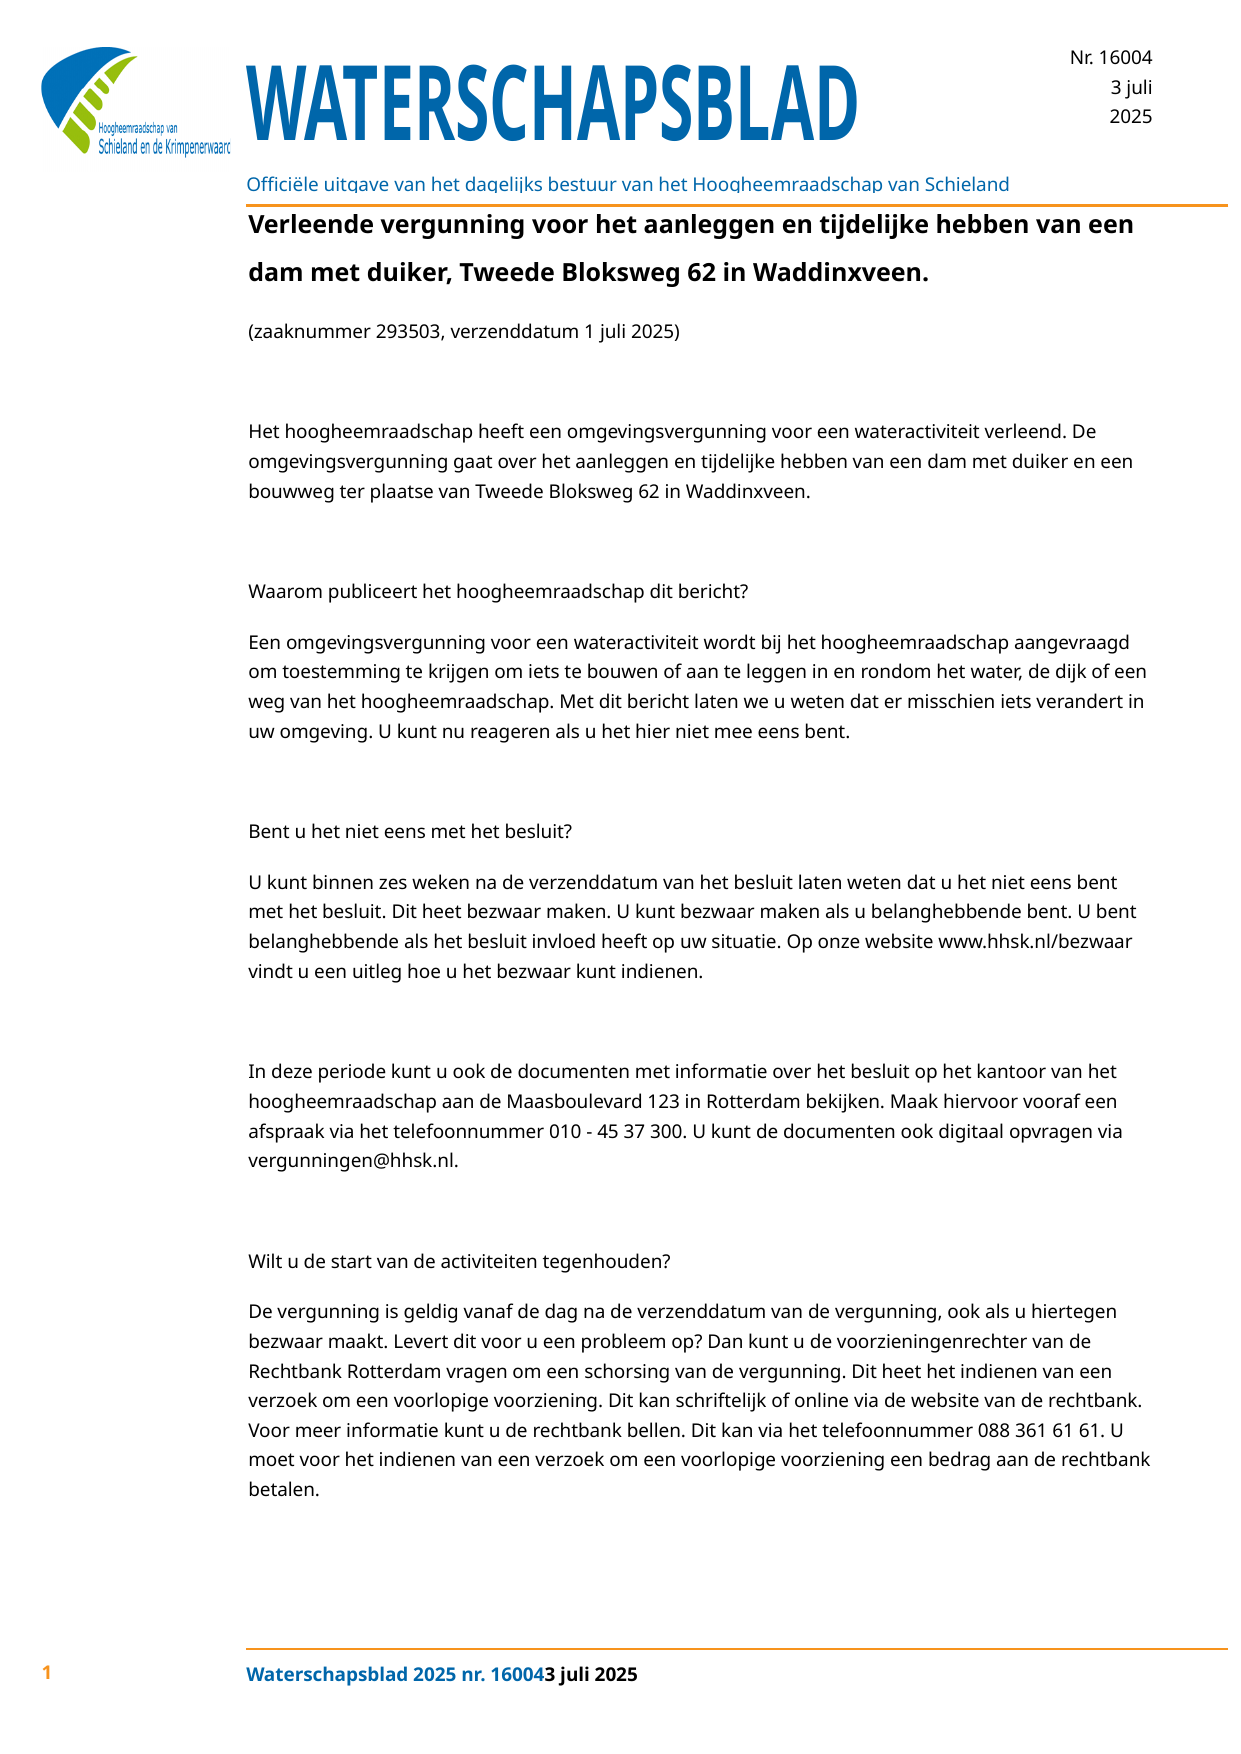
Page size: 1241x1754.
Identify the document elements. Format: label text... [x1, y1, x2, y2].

text In deze periode kunt u ook de documenten met informatie over het besluit op het kantoor van het hoogheemraadschap aan de Maasboulevard 123 in Rotterdam bekijken. Maak hiervoor vooraf een afspraak via het telefoonnummer 010 - 45 37 300. U kunt de documenten ook digitaal opvragen via vergunningen@hhsk.nl. [248, 1059, 1152, 1173]
picture [41, 47, 231, 172]
text Verleende vergunning voor het aanleggen en tijdelijke hebben van een dam met duiker, Tweede Bloksweg 62 in Waddinxveen. [248, 207, 1152, 288]
text Bent u het niet eens met het besluit? [248, 819, 1152, 844]
text Een omgevingsvergunning voor een wateractiviteit wordt bij het hoogheemraadschap aangevraagd om toestemming te krijgen om iets te bouwen of aan te leggen in en rondom het water, de dijk of een weg van het hoogheemraadschap. Met dit bericht laten we u weten dat er misschien iets verandert in uw omgeving. U kunt nu reageren als u het hier niet mee eens bent. [248, 629, 1152, 744]
text Wilt u de start van de activiteiten tegenhouden? [248, 1248, 1152, 1274]
text Het hoogheemraadschap heeft een omgevingsvergunning voor een wateractiviteit verleend. De omgevingsvergunning gaat over het aanleggen en tijdelijke hebben van een dam met duiker en een bouwweg ter plaatse van Tweede Bloksweg 62 in Waddinxveen. [248, 419, 1152, 504]
text U kunt binnen zes weken na de verzenddatum van het besluit laten weten dat u het niet eens bent met het besluit. Dit heet bezwaar maken. U kunt bezwaar maken als u belanghebbende bent. U bent belanghebbende als het besluit invloed heeft op uw situatie. Op onze website www.hhsk.nl/bezwaar vindt u een uitleg hoe u het bezwaar kunt indienen. [248, 869, 1152, 984]
text Waarom publiceert het hoogheemraadschap dit bericht? [248, 579, 1152, 604]
text (zaaknummer 293503, verzenddatum 1 juli 2025) [248, 318, 1152, 344]
text De vergunning is geldig vanaf de dag na de verzenddatum van de vergunning, ook als u hiertegen bezwaar maakt. Levert dit voor u een probleem op? Dan kunt u de voorzieningenrechter van de Rechtbank Rotterdam vragen om een schorsing van de vergunning. Dit heet het indienen van een verzoek om een voorlopige voorziening. Dit kan schriftelijk of online via de website van de rechtbank. Voor meer informatie kunt u de rechtbank bellen. Dit kan via het telefoonnummer 088 361 61 61. U moet voor het indienen van een verzoek om een voorlopige voorziening een bedrag aan de rechtbank betalen. [248, 1299, 1152, 1502]
